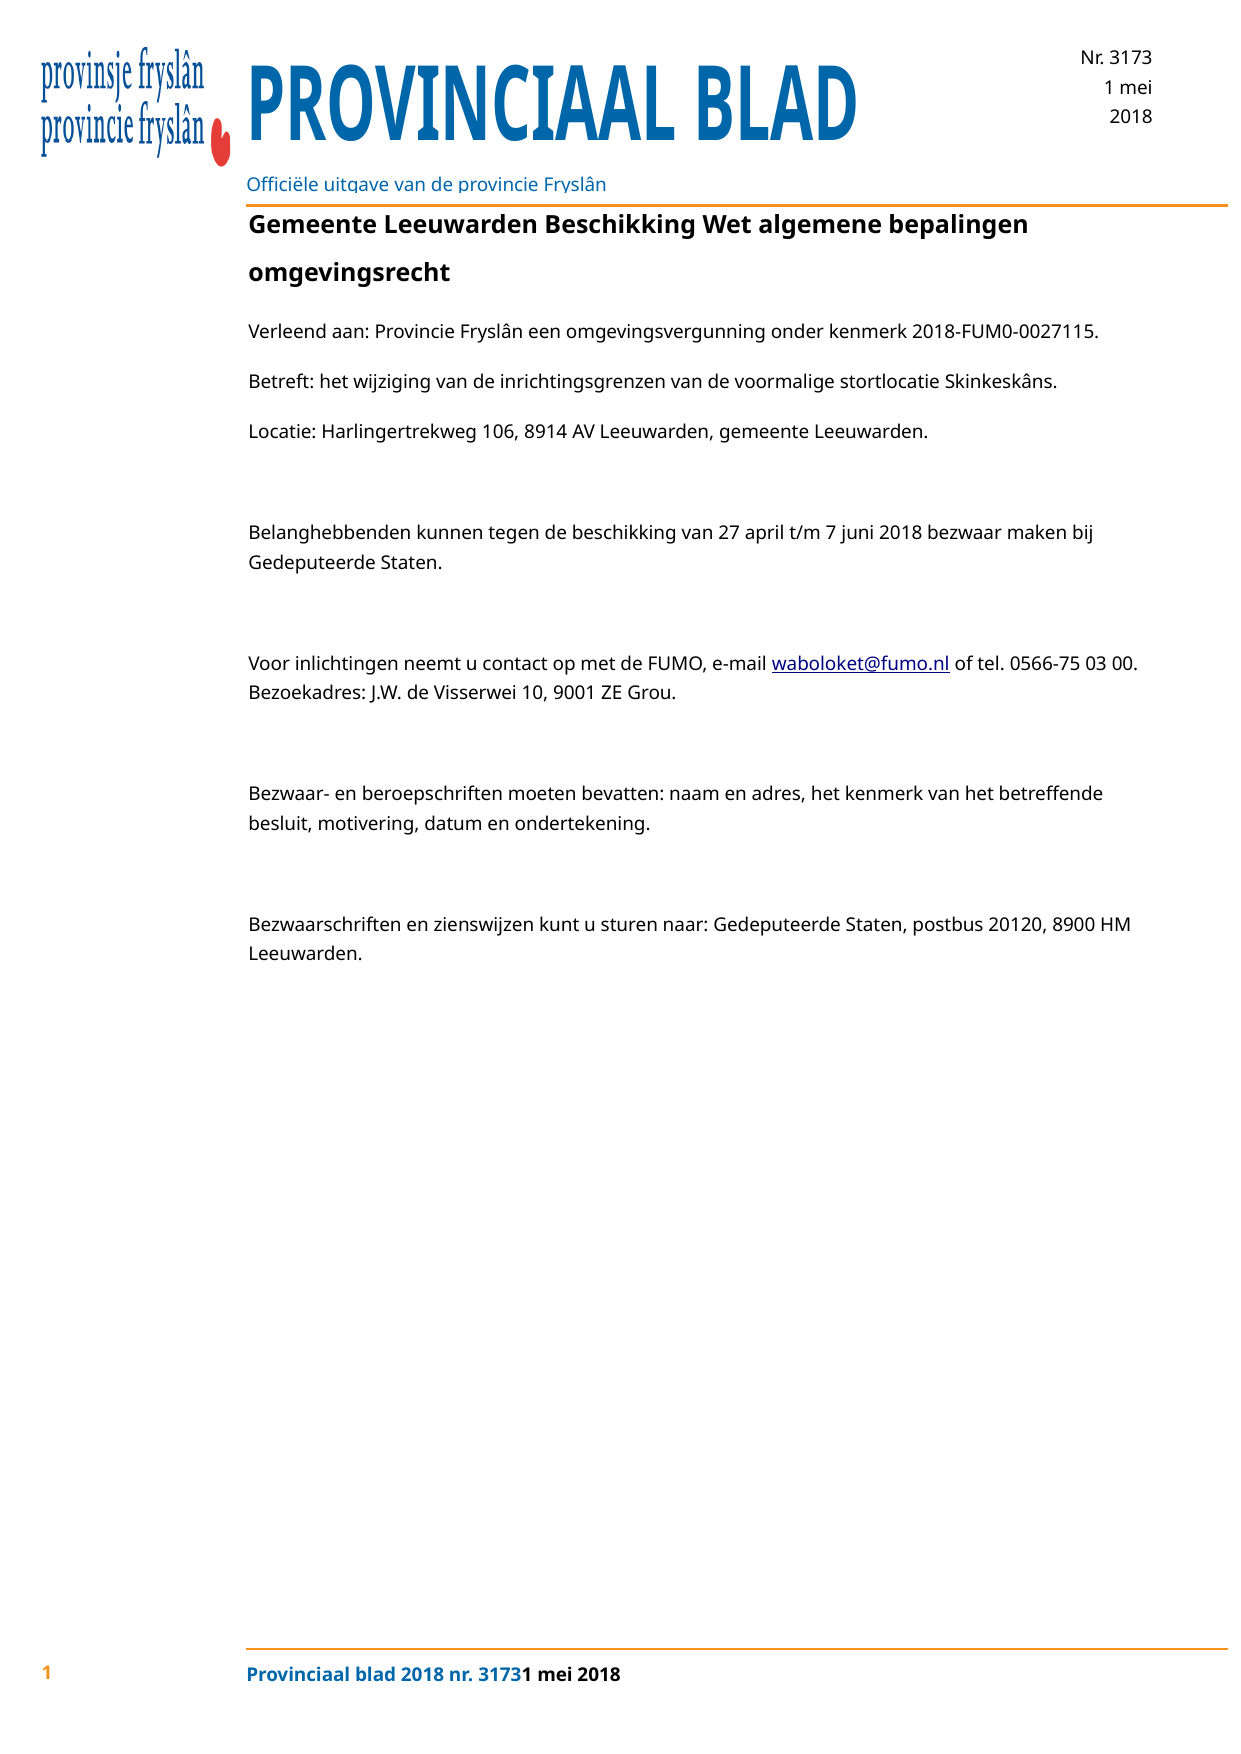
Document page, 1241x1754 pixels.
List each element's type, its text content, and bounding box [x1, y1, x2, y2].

text Verleend aan: Provincie Fryslân een omgevingsvergunning onder kenmerk 2018-FUM0-0027115. [248, 318, 1152, 344]
text Locatie: Harlingertrekweg 106, 8914 AV Leeuwarden, gemeente Leeuwarden. [248, 419, 1152, 444]
text Bezwaarschriften en zienswijzen kunt u sturen naar: Gedeputeerde Staten, postbus 20120, 8900 HM Leeuwarden. [248, 911, 1152, 966]
text Gemeente Leeuwarden Beschikking Wet algemene bepalingen omgevingsrecht [248, 207, 1152, 288]
text Betreft: het wijziging van de inrichtingsgrenzen van de voormalige stortlocatie Skinkeskâns. [248, 368, 1152, 394]
picture [41, 47, 231, 172]
text Voor inlichtingen neemt u contact op met de FUMO, e-mail waboloket@fumo.nl of tel. 0566-75 03 00. Bezoekadres: J.W. de Visserwei 10, 9001 ZE Grou. [248, 650, 1152, 705]
text Belanghebbenden kunnen tegen de beschikking van 27 april t/m 7 juni 2018 bezwaar maken bij Gedeputeerde Staten. [248, 519, 1152, 575]
text Bezwaar- en beroepschriften moeten bevatten: naam en adres, het kenmerk van het betreffende besluit, motivering, datum en ondertekening. [248, 780, 1152, 836]
